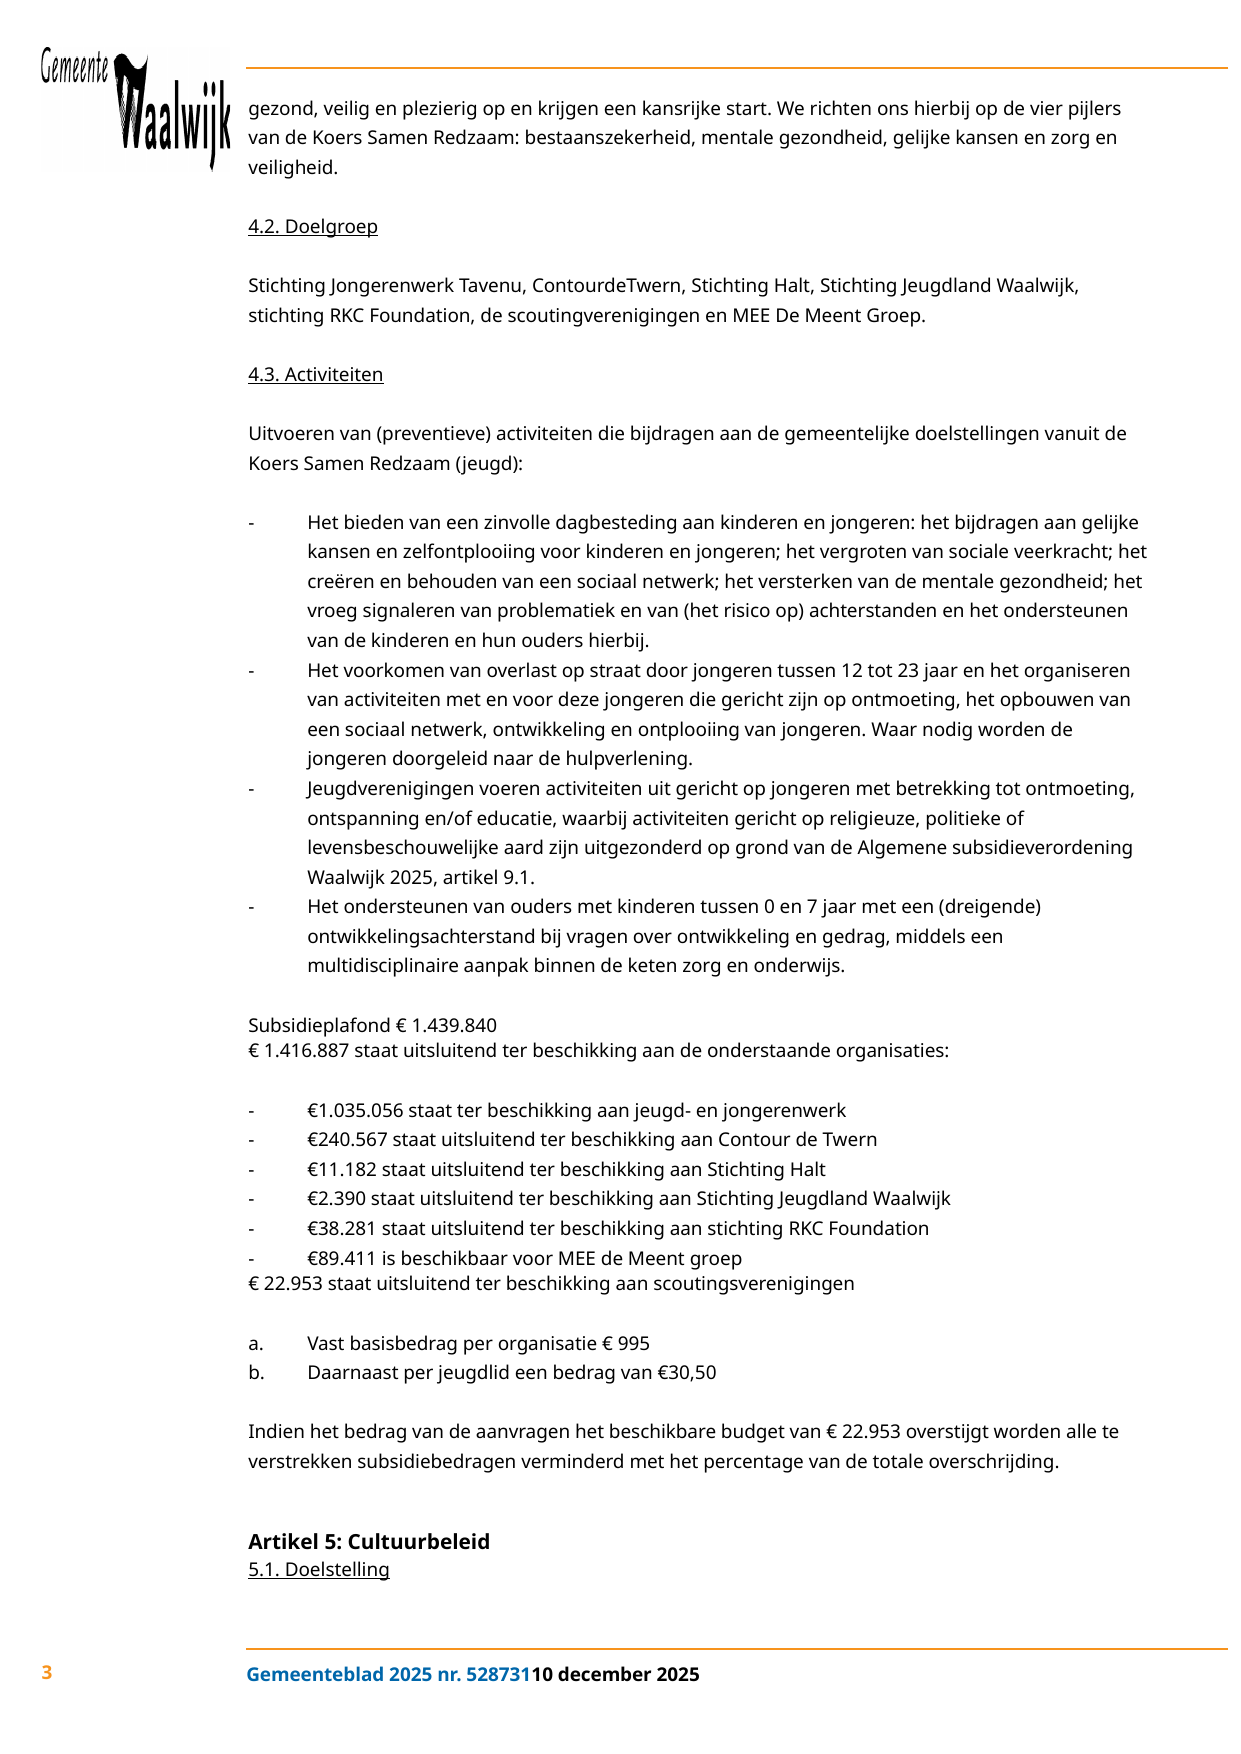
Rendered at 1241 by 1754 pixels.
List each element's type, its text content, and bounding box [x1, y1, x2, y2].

list Jeugdverenigingen voeren activiteiten uit gericht op jongeren met betrekking tot ontmoeting, ontspanning en/of educatie, waarbij activiteiten gericht op religieuze, politieke of levensbeschouwelijke aard zijn uitgezonderd op grond van de Algemene subsidieverordening Waalwijk 2025, artikel 9.1. [248, 775, 1152, 890]
text 4.2. Doelgroep [248, 213, 1152, 239]
text 5.1. Doelstelling [248, 1556, 1152, 1582]
picture [41, 47, 231, 172]
text Stichting Jongerenwerk Tavenu, ContourdeTwern, Stichting Halt, Stichting Jeugdland Waalwijk, stichting RKC Foundation, de scoutingverenigingen en MEE De Meent Groep. [248, 272, 1152, 328]
list Het voorkomen van overlast op straat door jongeren tussen 12 tot 23 jaar en het organiseren van activiteiten met en voor deze jongeren die gericht zijn op ontmoeting, het opbouwen van een sociaal netwerk, ontwikkeling en ontplooiing van jongeren. Waar nodig worden de jongeren doorgeleid naar de hulpverlening. [248, 657, 1152, 771]
table_cell € 1.416.887 staat uitsluitend ter beschikking aan de onderstaande organisaties: €1.035.056 staat ter beschikking aan jeugd- en jongerenwerk €240.567 staat uitsluitend ter beschikking aan Contour de Twern €11.182 staat uitsluitend ter beschikking aan Stichting Halt €2.390 staat uitsluitend ter beschikking aan Stichting Jeugdland Waalwijk €38.281 staat uitsluitend ter beschikking aan stichting RKC Foundation €89.411 is beschikbaar voor MEE de Meent groep [248, 1038, 1152, 1271]
text gezond, veilig en plezierig op en krijgen een kansrijke start. We richten ons hierbij op de vier pijlers van de Koers Samen Redzaam: bestaanszekerheid, mentale gezondheid, gelijke kansen en zorg en veiligheid. [248, 95, 1152, 180]
text 4.3. Activiteiten [248, 361, 1152, 387]
table_header Subsidieplafond € 1.439.840 [248, 1012, 1152, 1038]
table_cell € 22.953 staat uitsluitend ter beschikking aan scoutingsverenigingen Vast basisbedrag per organisatie € 995 Daarnaast per jeugdlid een bedrag van €30,50 Indien het bedrag van de aanvragen het beschikbare budget van € 22.953 overstijgt worden alle te verstrekken subsidiebedragen verminderd met het percentage van de totale overschrijding. [248, 1271, 1152, 1503]
list Het ondersteunen van ouders met kinderen tussen 0 en 7 jaar met een (dreigende) ontwikkelingsachterstand bij vragen over ontwikkeling en gedrag, middels een multidisciplinaire aanpak binnen de keten zorg en onderwijs. [248, 893, 1152, 978]
text Artikel 5: Cultuurbeleid [248, 1527, 1152, 1556]
list Het bieden van een zinvolle dagbesteding aan kinderen en jongeren: het bijdragen aan gelijke kansen en zelfontplooiing voor kinderen en jongeren; het vergroten van sociale veerkracht; het creëren en behouden van een sociaal netwerk; het versterken van de mentale gezondheid; het vroeg signaleren van problematiek en van (het risico op) achterstanden en het ondersteunen van de kinderen en hun ouders hierbij. [248, 509, 1152, 653]
text Uitvoeren van (preventieve) activiteiten die bijdragen aan de gemeentelijke doelstellingen vanuit de Koers Samen Redzaam (jeugd): [248, 420, 1152, 476]
